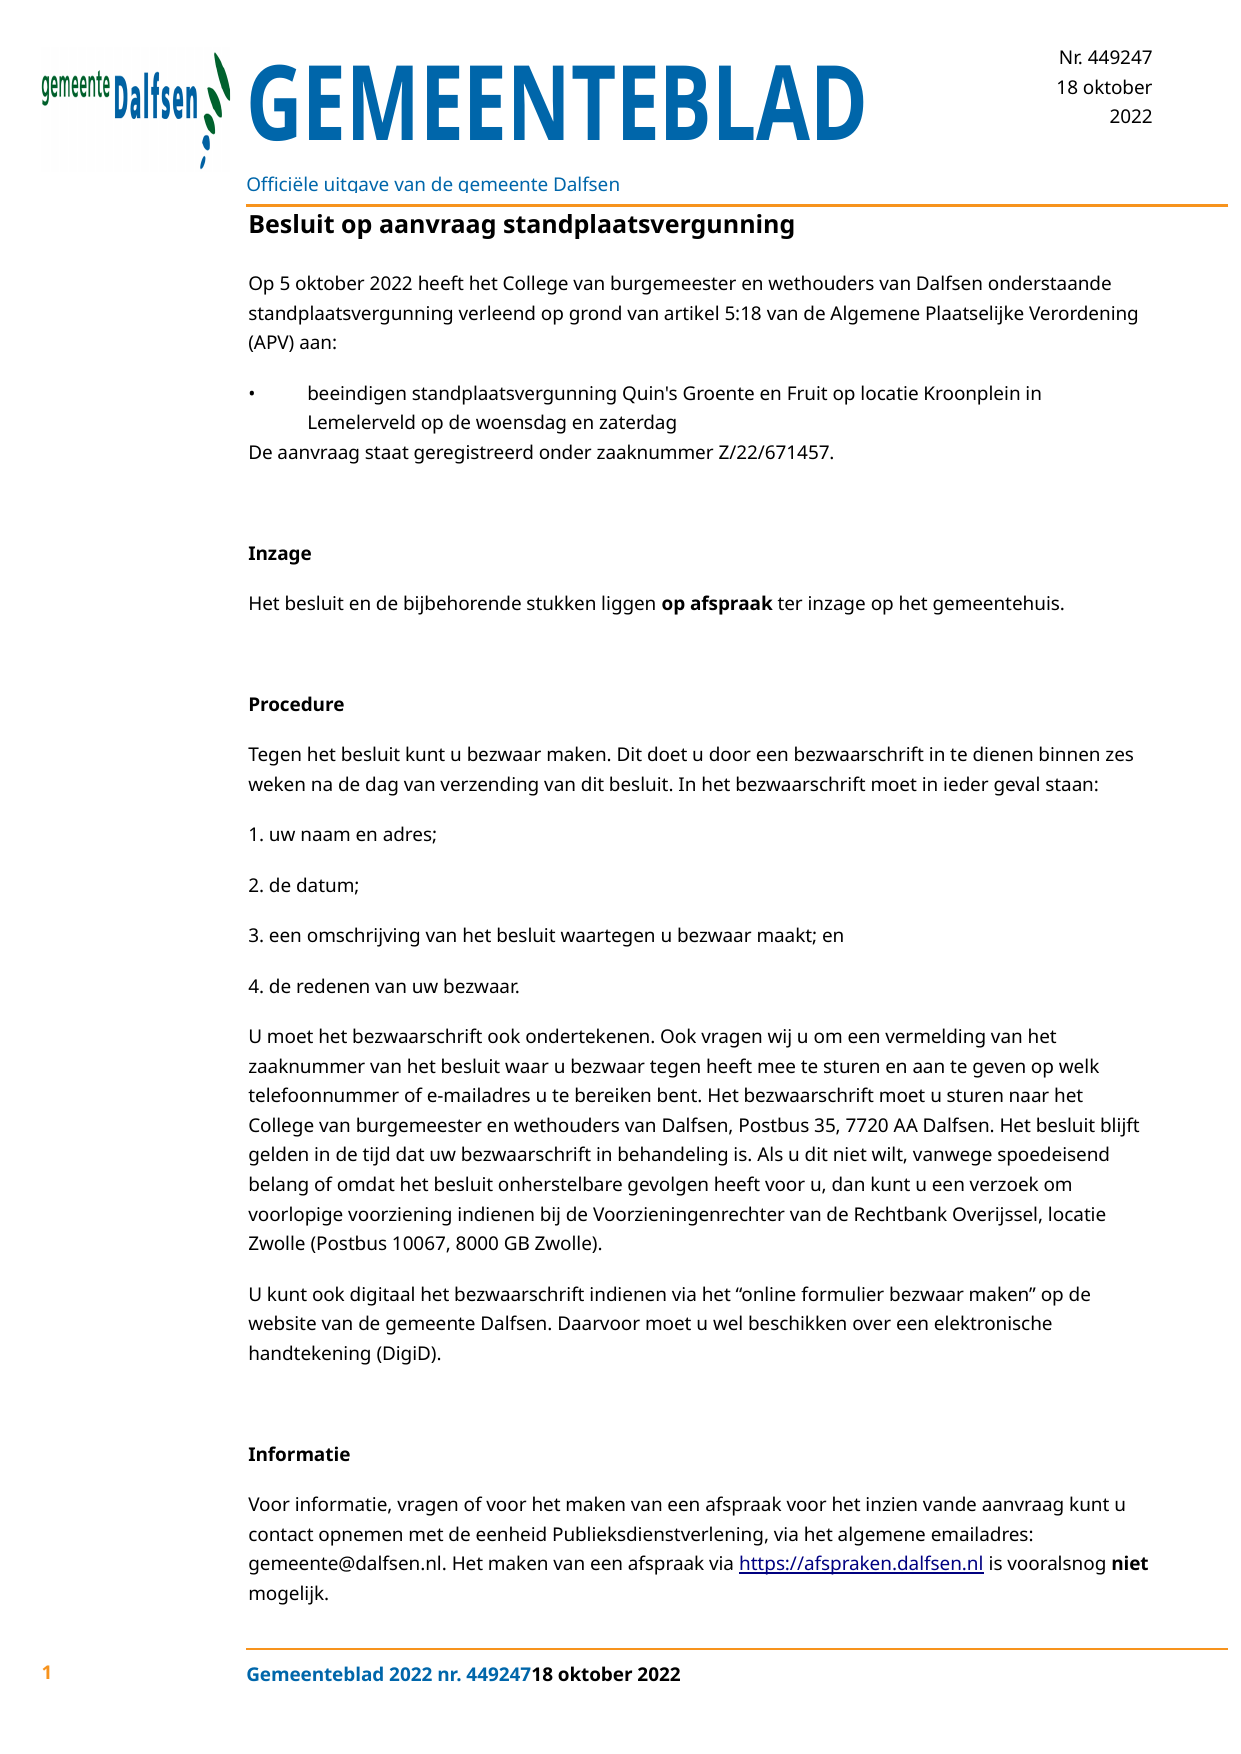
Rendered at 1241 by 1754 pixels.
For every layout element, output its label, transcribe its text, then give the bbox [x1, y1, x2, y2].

text Voor informatie, vragen of voor het maken van een afspraak voor het inzien vande aanvraag kunt u contact opnemen met de eenheid Publieksdienstverlening, via het algemene emailadres: gemeente@dalfsen.nl. Het maken van een afspraak via https://afspraken.dalfsen.nl is vooralsnog niet mogelijk. [248, 1491, 1152, 1606]
text 4. de redenen van uw bezwaar. [248, 973, 1152, 998]
text De aanvraag staat geregistreerd onder zaaknummer Z/22/671457. [248, 439, 1152, 465]
picture [41, 47, 231, 172]
list beeindigen standplaatsvergunning Quin's Groente en Fruit op locatie Kroonplein in Lemelerveld op de woensdag en zaterdag [248, 380, 1152, 435]
text Op 5 oktober 2022 heeft het College van burgemeester en wethouders van Dalfsen onderstaande standplaatsvergunning verleend op grond van artikel 5:18 van de Algemene Plaatselijke Verordening (APV) aan: [248, 270, 1152, 355]
text U kunt ook digitaal het bezwaarschrift indienen via het “online formulier bezwaar maken” op de website van de gemeente Dalfsen. Daarvoor moet u wel beschikken over een elektronische handtekening (DigiD). [248, 1281, 1152, 1366]
text Procedure [248, 691, 1152, 717]
text Besluit op aanvraag standplaatsvergunning [248, 207, 1152, 241]
text Tegen het besluit kunt u bezwaar maken. Dit doet u door een bezwaarschrift in te dienen binnen zes weken na de dag van verzending van dit besluit. In het bezwaarschrift moet in ieder geval staan: [248, 742, 1152, 797]
text U moet het bezwaarschrift ook ondertekenen. Ook vragen wij u om een vermelding van het zaaknummer van het besluit waar u bezwaar tegen heeft mee te sturen en aan te geven op welk telefoonnummer of e-mailadres u te bereiken bent. Het bezwaarschrift moet u sturen naar het College van burgemeester en wethouders van Dalfsen, Postbus 35, 7720 AA Dalfsen. Het besluit blijft gelden in de tijd dat uw bezwaarschrift in behandeling is. Als u dit niet wilt, vanwege spoedeisend belang of omdat het besluit onherstelbare gevolgen heeft voor u, dan kunt u een verzoek om voorlopige voorziening indienen bij de Voorzieningenrechter van de Rechtbank Overijssel, locatie Zwolle (Postbus 10067, 8000 GB Zwolle). [248, 1023, 1152, 1256]
text Het besluit en de bijbehorende stukken liggen op afspraak ter inzage op het gemeentehuis. [248, 590, 1152, 616]
text 1. uw naam en adres; [248, 822, 1152, 847]
text Informatie [248, 1441, 1152, 1466]
text 3. een omschrijving van het besluit waartegen u bezwaar maakt; en [248, 922, 1152, 948]
text 2. de datum; [248, 872, 1152, 898]
text Inzage [248, 540, 1152, 566]
